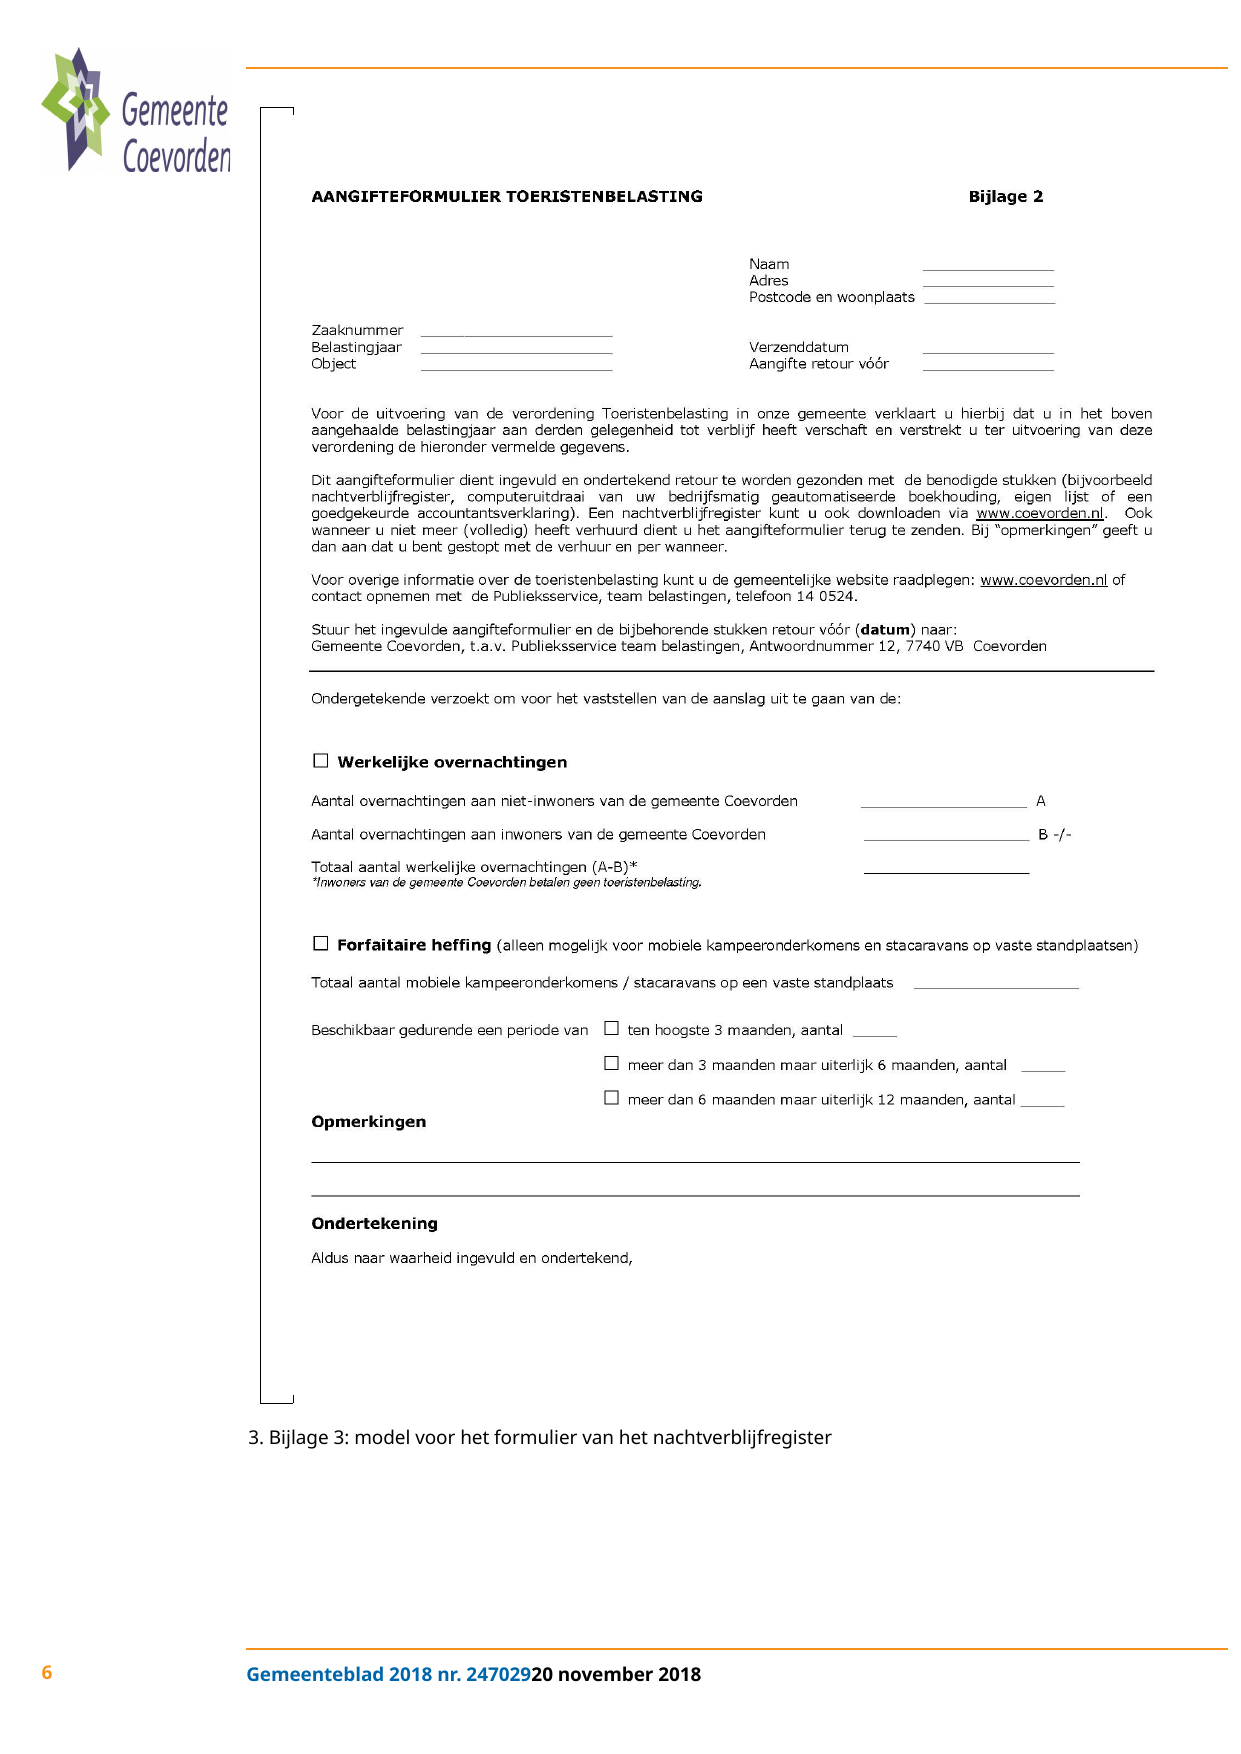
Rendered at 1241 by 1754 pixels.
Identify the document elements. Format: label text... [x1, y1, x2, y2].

picture [268, 115, 1173, 1395]
picture [41, 47, 231, 172]
text 3. Bijlage 3: model voor het formulier van het nachtverblijfregister [248, 1424, 1152, 1450]
